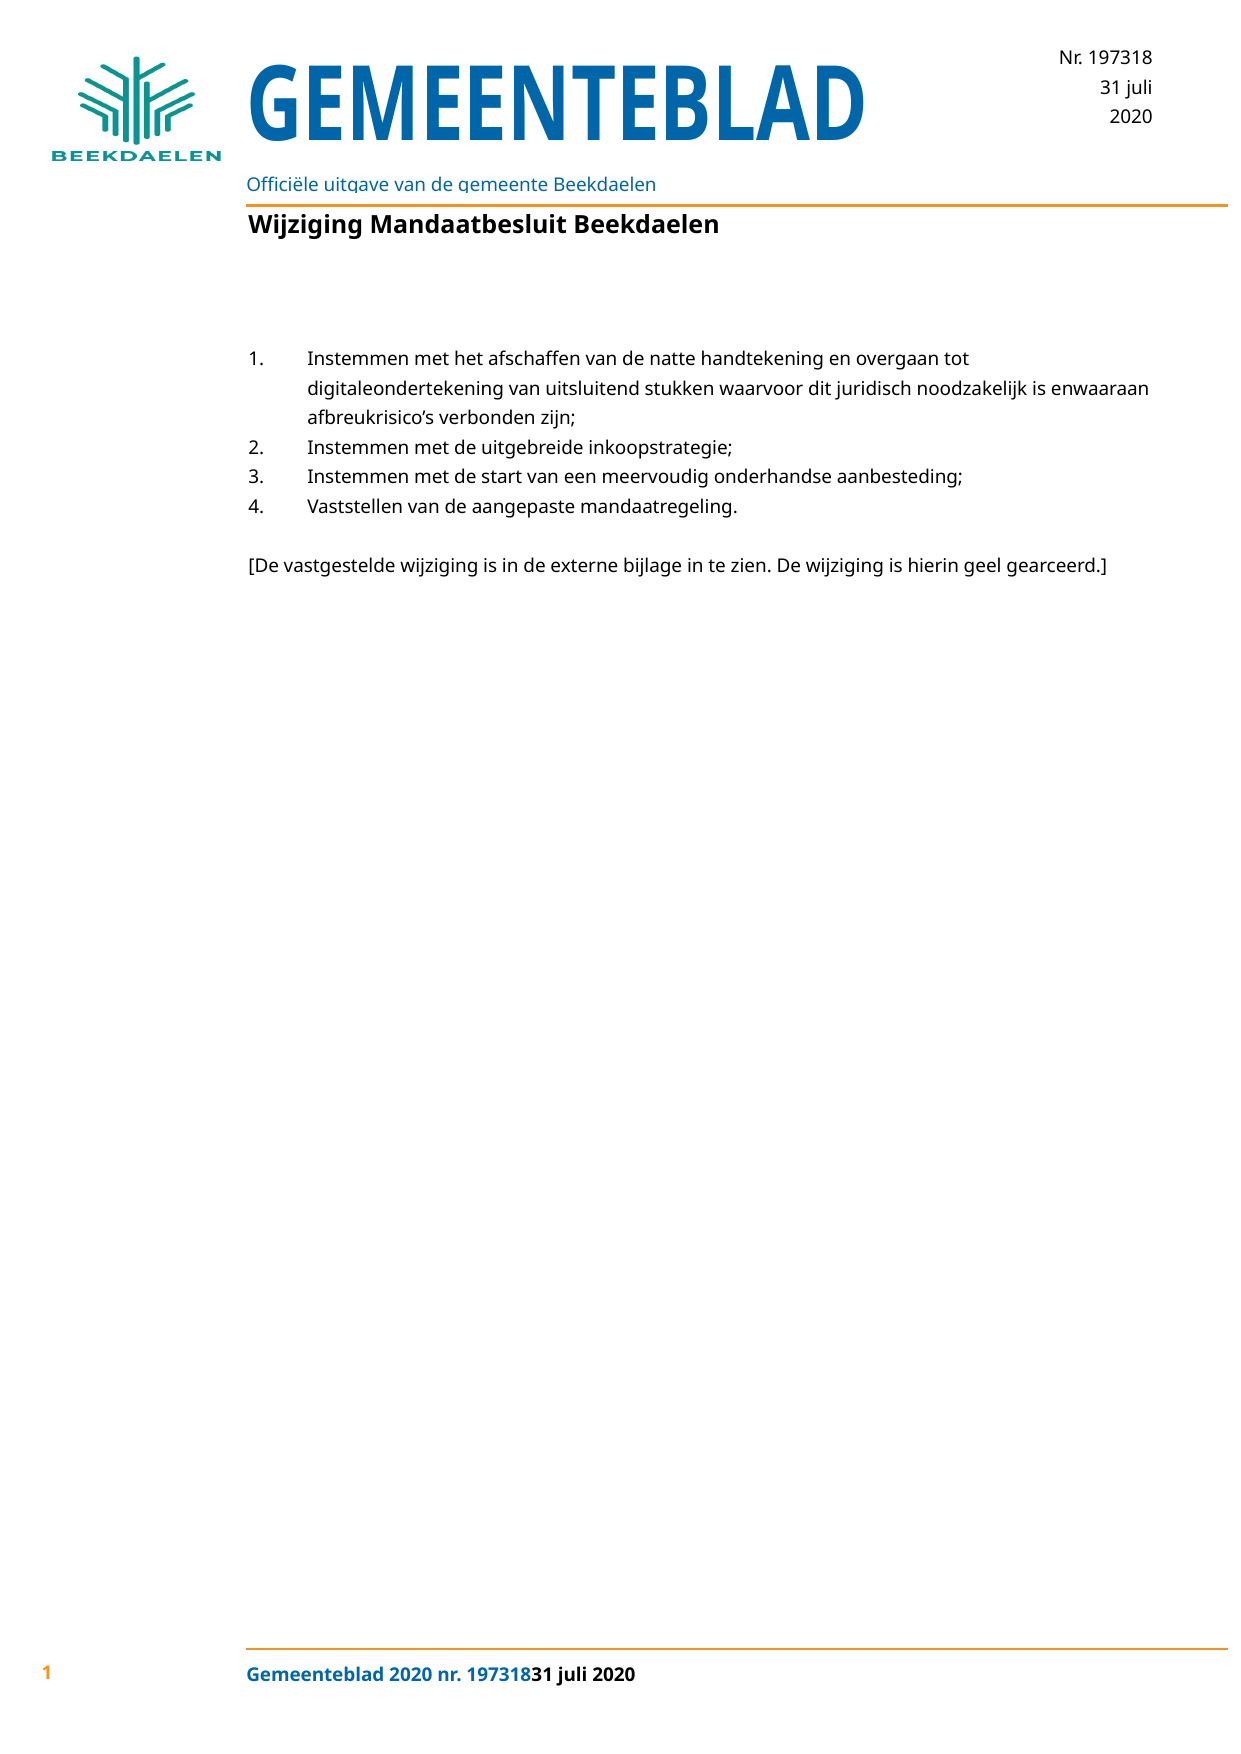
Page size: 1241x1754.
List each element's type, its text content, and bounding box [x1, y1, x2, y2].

text Wijziging Mandaatbesluit Beekdaelen [248, 207, 1152, 241]
picture [41, 47, 231, 172]
list Instemmen met het afschaffen van de natte handtekening en overgaan tot digitaleondertekening van uitsluitend stukken waarvoor dit juridisch noodzakelijk is enwaaraan afbreukrisico’s verbonden zijn; [248, 345, 1152, 430]
text [De vastgestelde wijziging is in de externe bijlage in te zien. De wijziging is hierin geel gearceerd.] [248, 552, 1152, 578]
list Instemmen met de uitgebreide inkoopstrategie; [248, 434, 1152, 460]
list Instemmen met de start van een meervoudig onderhandse aanbesteding; [248, 464, 1152, 489]
list Vaststellen van de aangepaste mandaatregeling. [248, 493, 1152, 519]
